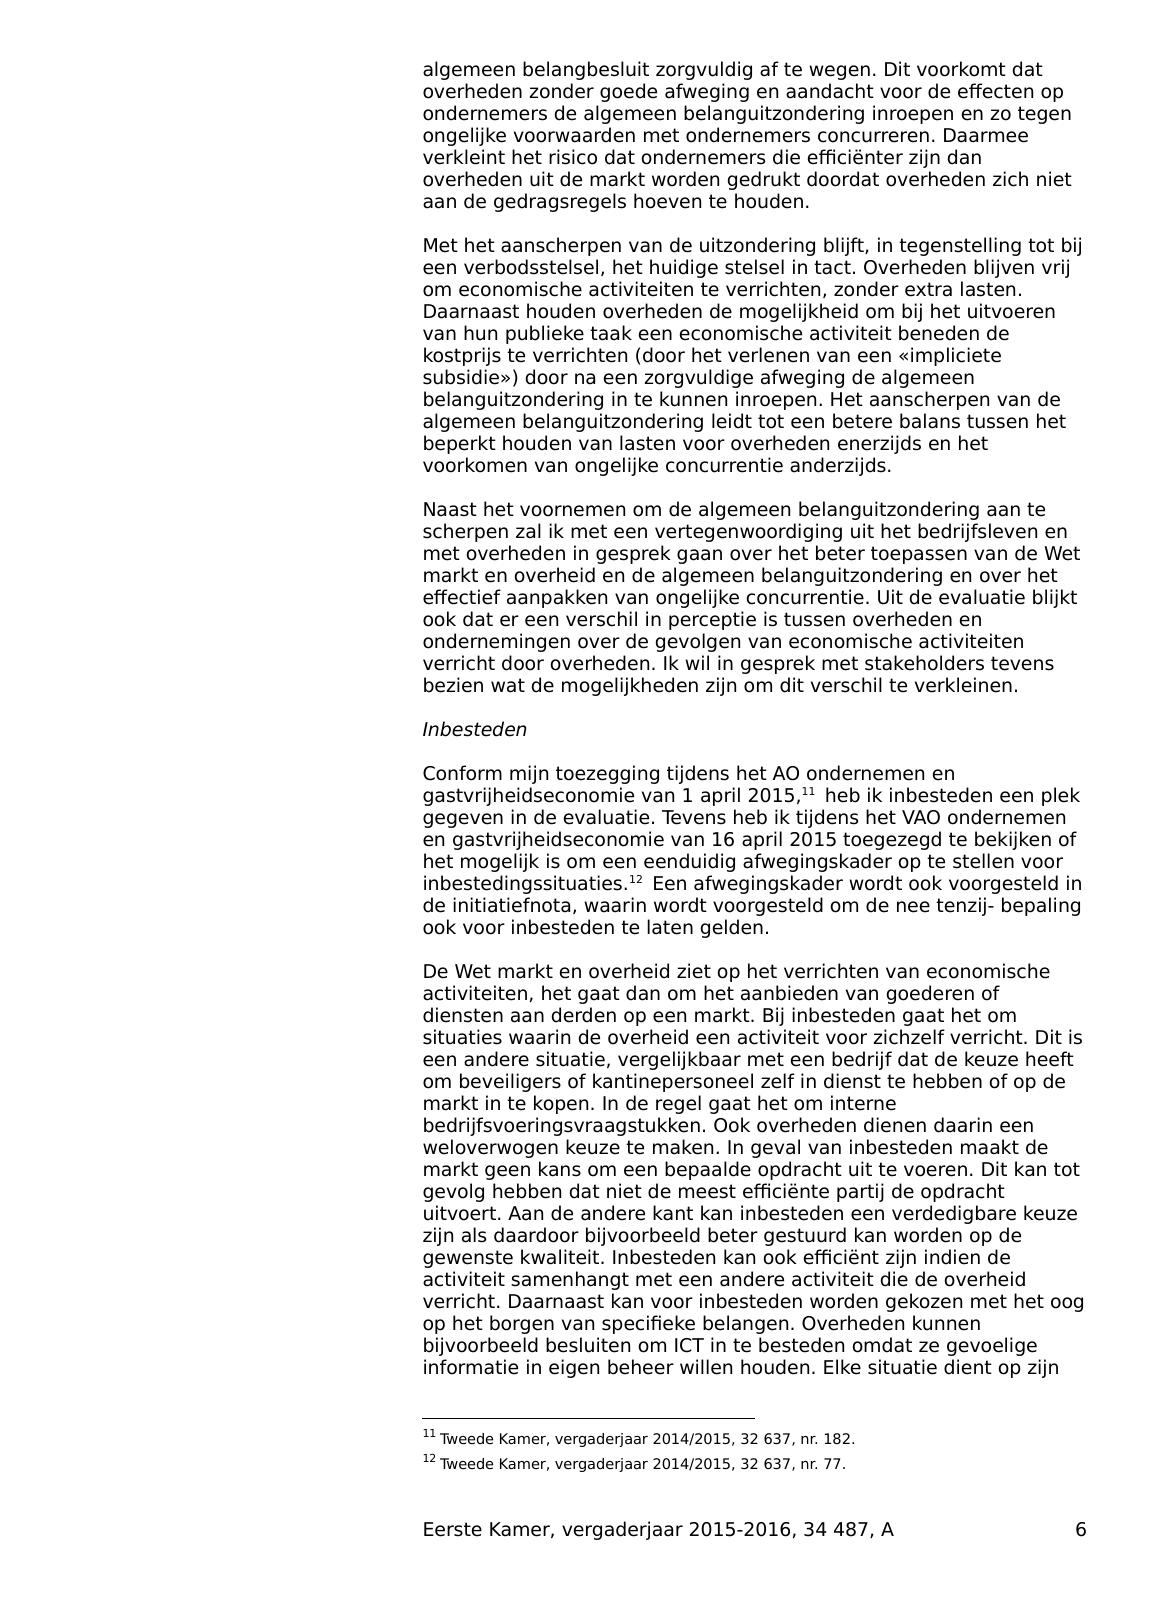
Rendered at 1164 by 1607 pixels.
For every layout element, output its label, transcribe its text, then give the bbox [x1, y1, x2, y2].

text Naast het voornemen om de algemeen belanguitzondering aan te scherpen zal ik met een vertegenwoordiging uit het bedrijfsleven en met overheden in gesprek gaan over het beter toepassen van de Wet markt en overheid en de algemeen belanguitzondering en over het effectief aanpakken van ongelijke concurrentie. Uit de evaluatie blijkt ook dat er een verschil in perceptie is tussen overheden en ondernemingen over de gevolgen van economische activiteiten verricht door overheden. Ik wil in gesprek met stakeholders tevens bezien wat de mogelijkheden zijn om dit verschil te verkleinen. [422, 499, 1087, 697]
text algemeen belangbesluit zorgvuldig af te wegen. Dit voorkomt dat overheden zonder goede afweging en aandacht voor de effecten op ondernemers de algemeen belanguitzondering inroepen en zo tegen ongelijke voorwaarden met ondernemers concurreren. Daarmee verkleint het risico dat ondernemers die efficiënter zijn dan overheden uit de markt worden gedrukt doordat overheden zich niet aan de gedragsregels hoeven te houden. [422, 59, 1087, 213]
text Tweede Kamer, vergaderjaar 2014/2015, 32 637, nr. 182. [422, 1427, 1087, 1449]
subtitle Inbesteden [422, 719, 1087, 741]
text Met het aanscherpen van de uitzondering blijft, in tegenstelling tot bij een verbodsstelsel, het huidige stelsel in tact. Overheden blijven vrij om economische activiteiten te verrichten, zonder extra lasten. Daarnaast houden overheden de mogelijkheid om bij het uitvoeren van hun publieke taak een economische activiteit beneden de kostprijs te verrichten (door het verlenen van een «impliciete subsidie») door na een zorgvuldige afweging de algemeen belanguitzondering in te kunnen inroepen. Het aanscherpen van de algemeen belanguitzondering leidt tot een betere balans tussen het beperkt houden van lasten voor overheden enerzijds en het voorkomen van ongelijke concurrentie anderzijds. [422, 235, 1087, 477]
text De Wet markt en overheid ziet op het verrichten van economische activiteiten, het gaat dan om het aanbieden van goederen of diensten aan derden op een markt. Bij inbesteden gaat het om situaties waarin de overheid een activiteit voor zichzelf verricht. Dit is een andere situatie, vergelijkbaar met een bedrijf dat de keuze heeft om beveiligers of kantinepersoneel zelf in dienst te hebben of op de markt in te kopen. In de regel gaat het om interne bedrijfsvoeringsvraagstukken. Ook overheden dienen daarin een weloverwogen keuze te maken. In geval van inbesteden maakt de markt geen kans om een bepaalde opdracht uit te voeren. Dit kan tot gevolg hebben dat niet de meest efficiënte partij de opdracht uitvoert. Aan de andere kant kan inbesteden een verdedigbare keuze zijn als daardoor bijvoorbeeld beter gestuurd kan worden op de gewenste kwaliteit. Inbesteden kan ook efficiënt zijn indien de activiteit samenhangt met een andere activiteit die de overheid verricht. Daarnaast kan voor inbesteden worden gekozen met het oog op het borgen van specifieke belangen. Overheden kunnen bijvoorbeeld besluiten om ICT in te besteden omdat ze gevoelige informatie in eigen beheer willen houden. Elke situatie dient op zijn [422, 961, 1087, 1379]
text Conform mijn toezegging tijdens het AO ondernemen en gastvrijheidseconomie van 1 april 2015, heb ik inbesteden een plek gegeven in de evaluatie. Tevens heb ik tijdens het VAO ondernemen en gastvrijheidseconomie van 16 april 2015 toegezegd te bekijken of het mogelijk is om een eenduidig afwegingskader op te stellen voor inbestedingssituaties. Een afwegingskader wordt ook voorgesteld in de initiatiefnota, waarin wordt voorgesteld om de nee tenzij- bepaling ook voor inbesteden te laten gelden. [422, 763, 1087, 939]
text Tweede Kamer, vergaderjaar 2014/2015, 32 637, nr. 77. [422, 1452, 1087, 1474]
